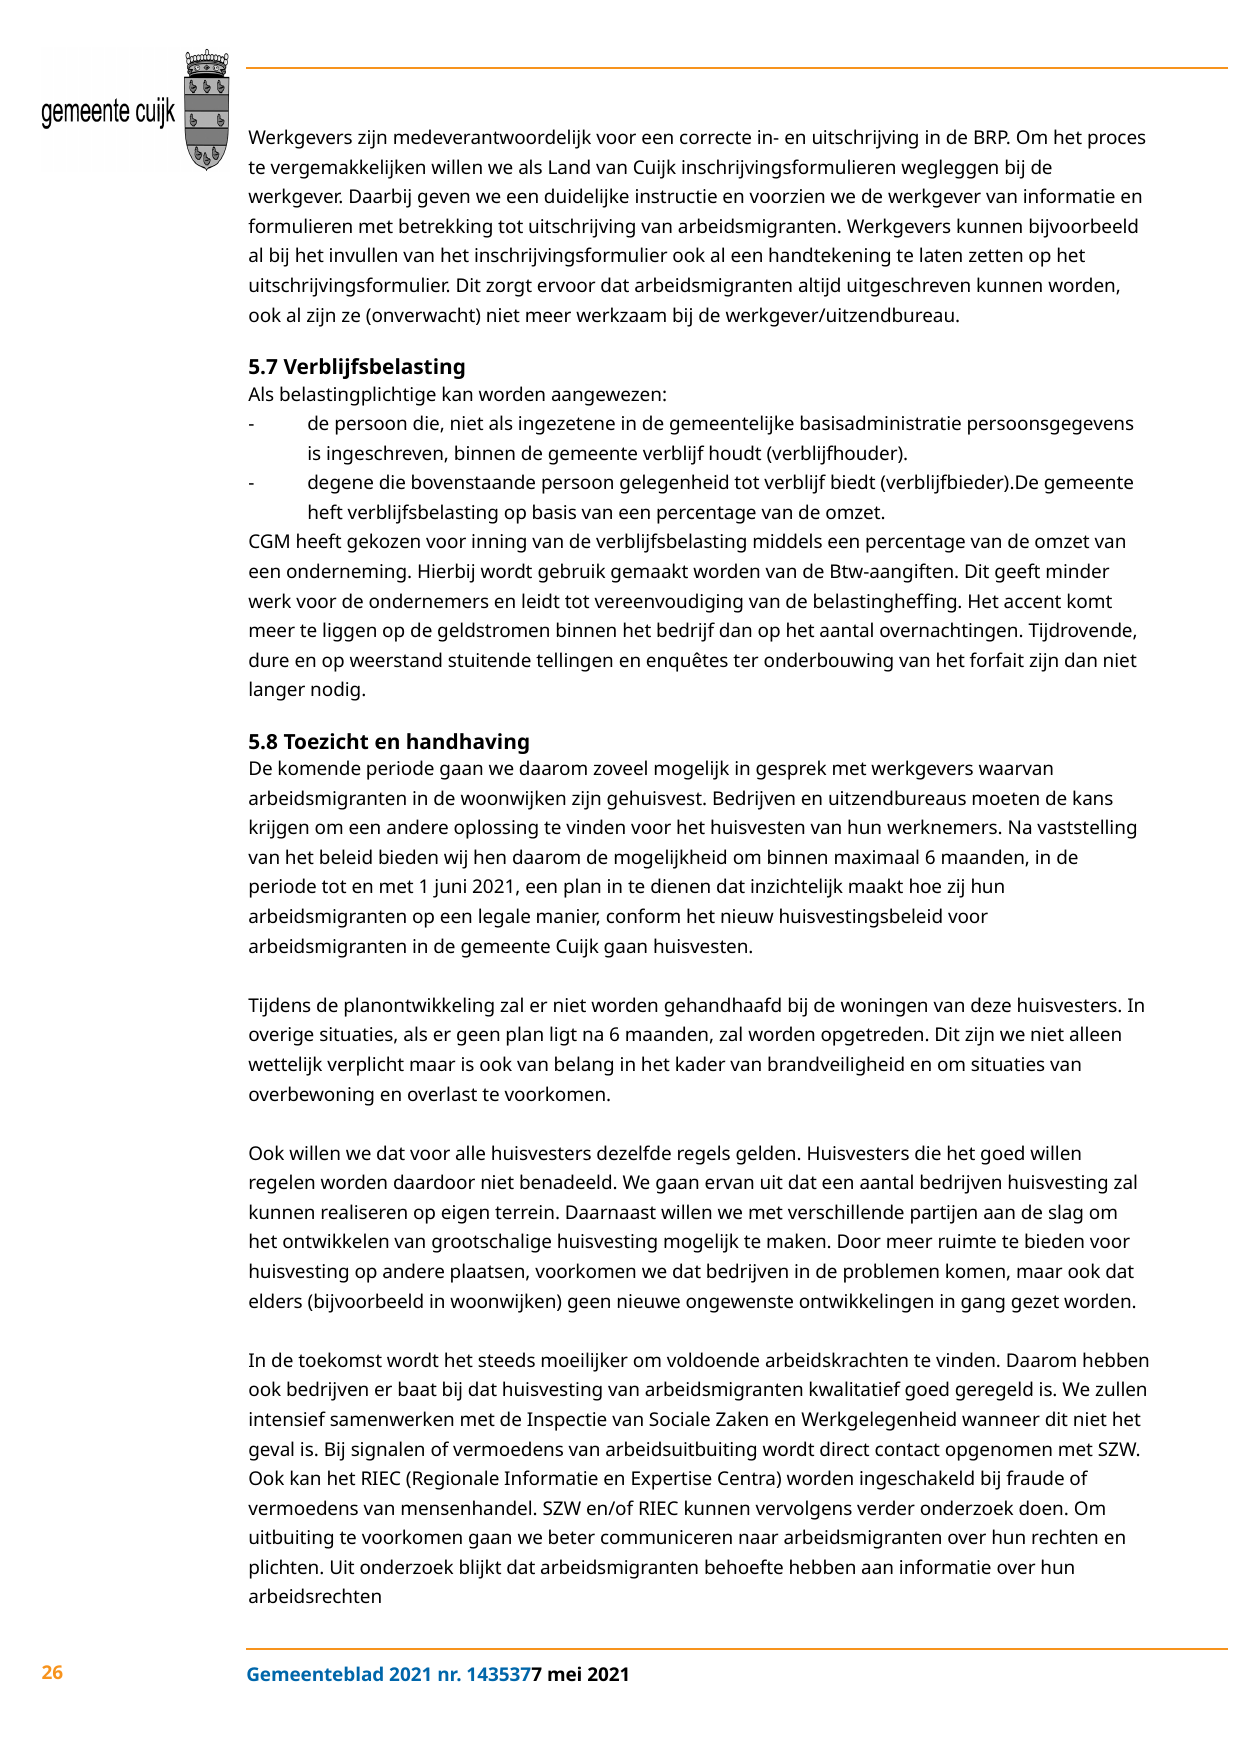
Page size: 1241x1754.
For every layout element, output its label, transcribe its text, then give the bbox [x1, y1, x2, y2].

text 5.7 Verblijfsbelasting [248, 352, 1152, 381]
list de persoon die, niet als ingezetene in de gemeentelijke basisadministratie persoonsgegevens is ingeschreven, binnen de gemeente verblijf houdt (verblijfhouder). [248, 410, 1152, 466]
text 5.8 Toezicht en handhaving [248, 727, 1152, 755]
text Tijdens de planontwikkeling zal er niet worden gehandhaafd bij de woningen van deze huisvesters. In overige situaties, als er geen plan ligt na 6 maanden, zal worden opgetreden. Dit zijn we niet alleen wettelijk verplicht maar is ook van belang in het kader van brandveiligheid en om situaties van overbewoning en overlast te voorkomen. [248, 992, 1152, 1107]
text CGM heeft gekozen voor inning van de verblijfsbelasting middels een percentage van de omzet van een onderneming. Hierbij wordt gebruik gemaakt worden van de Btw-aangiften. Dit geeft minder werk voor de ondernemers en leidt tot vereenvoudiging van de belastingheffing. Het accent komt meer te liggen op de geldstromen binnen het bedrijf dan op het aantal overnachtingen. Tijdrovende, dure en op weerstand stuitende tellingen en enquêtes ter onderbouwing van het forfait zijn dan niet langer nodig. [248, 529, 1152, 702]
picture [41, 47, 231, 172]
text De komende periode gaan we daarom zoveel mogelijk in gesprek met werkgevers waarvan arbeidsmigranten in de woonwijken zijn gehuisvest. Bedrijven en uitzendbureaus moeten de kans krijgen om een andere oplossing te vinden voor het huisvesten van hun werknemers. Na vaststelling van het beleid bieden wij hen daarom de mogelijkheid om binnen maximaal 6 maanden, in de periode tot en met 1 juni 2021, een plan in te dienen dat inzichtelijk maakt hoe zij hun arbeidsmigranten op een legale manier, conform het nieuw huisvestingsbeleid voor arbeidsmigranten in de gemeente Cuijk gaan huisvesten. [248, 755, 1152, 959]
text Ook willen we dat voor alle huisvesters dezelfde regels gelden. Huisvesters die het goed willen regelen worden daardoor niet benadeeld. We gaan ervan uit dat een aantal bedrijven huisvesting zal kunnen realiseren op eigen terrein. Daarnaast willen we met verschillende partijen aan de slag om het ontwikkelen van grootschalige huisvesting mogelijk te maken. Door meer ruimte te bieden voor huisvesting op andere plaatsen, voorkomen we dat bedrijven in de problemen komen, maar ook dat elders (bijvoorbeeld in woonwijken) geen nieuwe ongewenste ontwikkelingen in gang gezet worden. [248, 1140, 1152, 1314]
text Als belastingplichtige kan worden aangewezen: [248, 381, 1152, 406]
text In de toekomst wordt het steeds moeilijker om voldoende arbeidskrachten te vinden. Daarom hebben ook bedrijven er baat bij dat huisvesting van arbeidsmigranten kwalitatief goed geregeld is. We zullen intensief samenwerken met de Inspectie van Sociale Zaken en Werkgelegenheid wanneer dit niet het geval is. Bij signalen of vermoedens van arbeidsuitbuiting wordt direct contact opgenomen met SZW. Ook kan het RIEC (Regionale Informatie en Expertise Centra) worden ingeschakeld bij fraude of vermoedens van mensenhandel. SZW en/of RIEC kunnen vervolgens verder onderzoek doen. Om uitbuiting te voorkomen gaan we beter communiceren naar arbeidsmigranten over hun rechten en plichten. Uit onderzoek blijkt dat arbeidsmigranten behoefte hebben aan informatie over hun arbeidsrechten [248, 1347, 1152, 1609]
text Werkgevers zijn medeverantwoordelijk voor een correcte in- en uitschrijving in de BRP. Om het proces te vergemakkelijken willen we als Land van Cuijk inschrijvingsformulieren wegleggen bij de werkgever. Daarbij geven we een duidelijke instructie en voorzien we de werkgever van informatie en formulieren met betrekking tot uitschrijving van arbeidsmigranten. Werkgevers kunnen bijvoorbeeld al bij het invullen van het inschrijvingsformulier ook al een handtekening te laten zetten op het uitschrijvingsformulier. Dit zorgt ervoor dat arbeidsmigranten altijd uitgeschreven kunnen worden, ook al zijn ze (onverwacht) niet meer werkzaam bij de werkgever/uitzendbureau. [248, 124, 1152, 328]
list degene die bovenstaande persoon gelegenheid tot verblijf biedt (verblijfbieder).De gemeente heft verblijfsbelasting op basis van een percentage van de omzet. [248, 469, 1152, 525]
